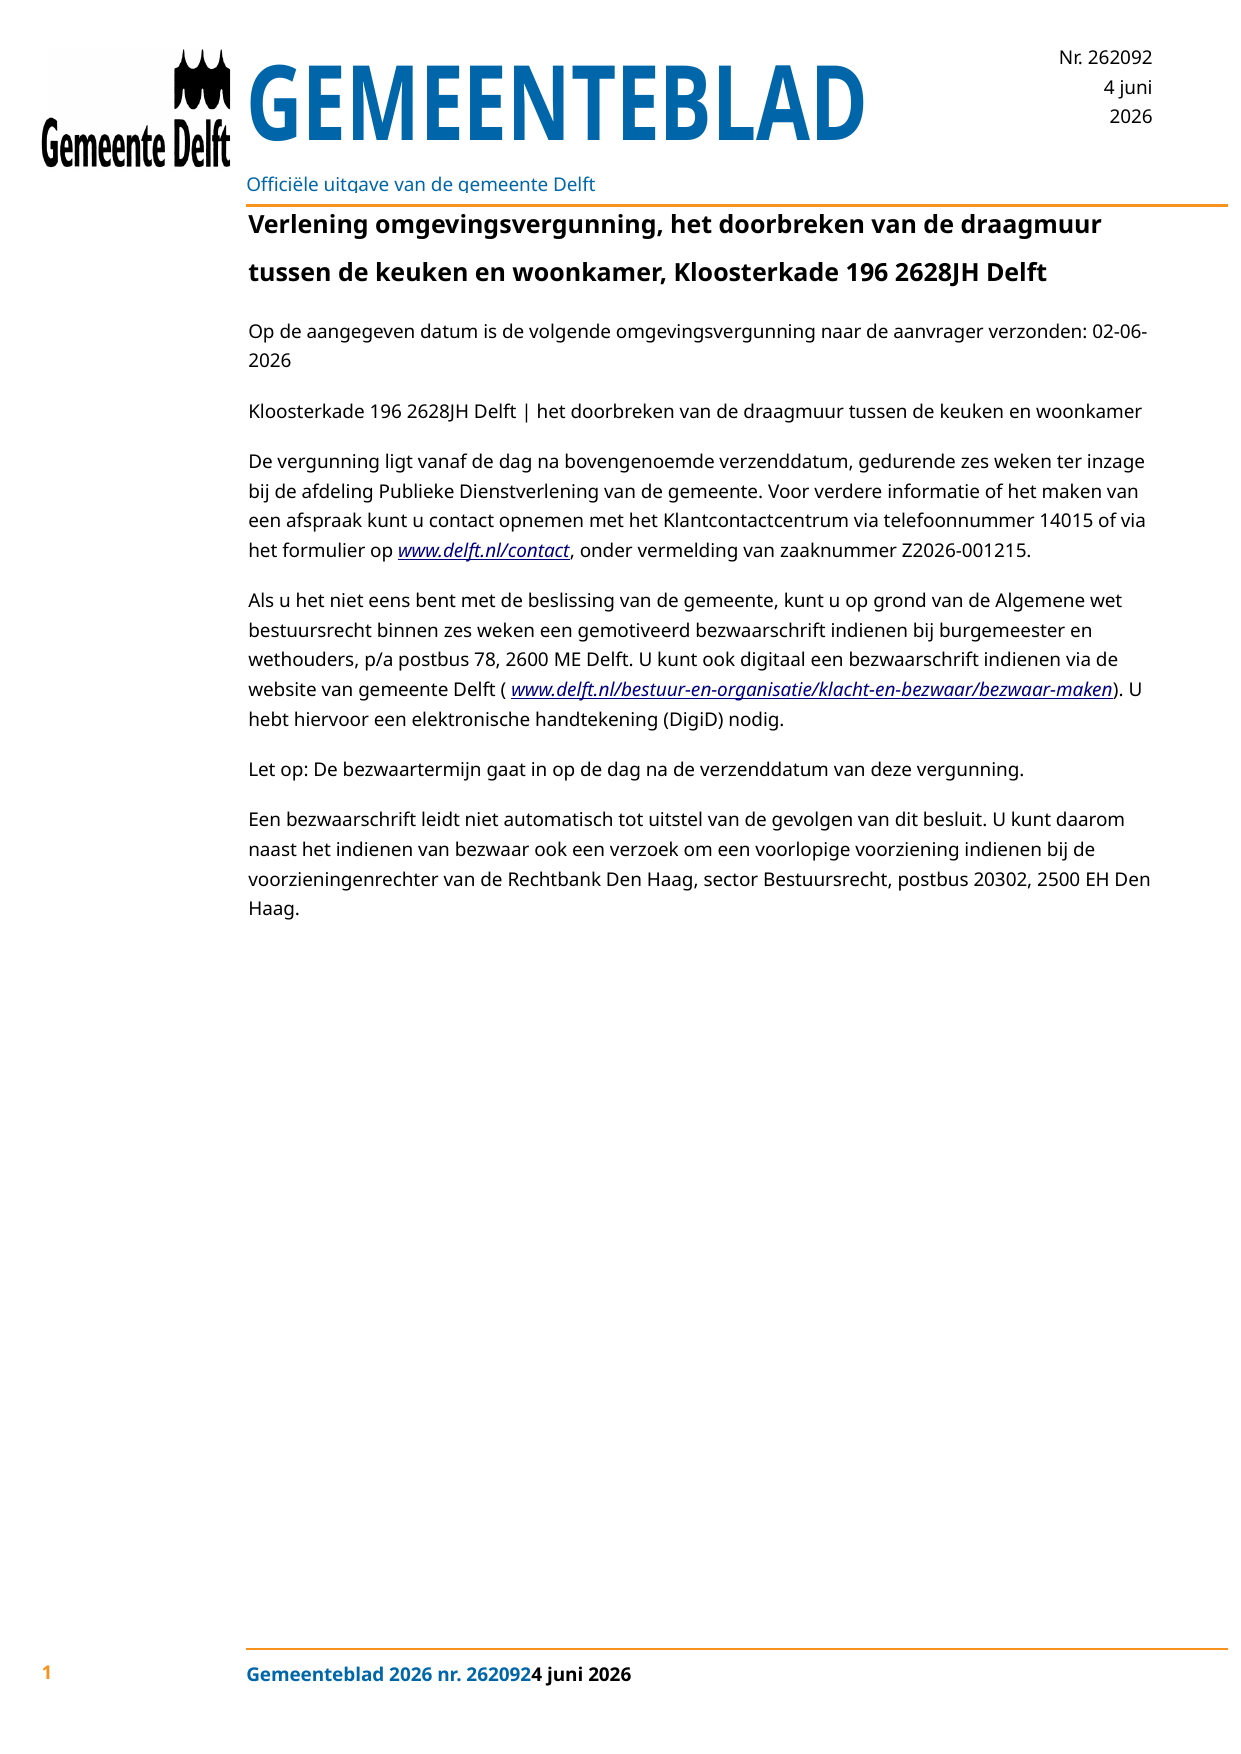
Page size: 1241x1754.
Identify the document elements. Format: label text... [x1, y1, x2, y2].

text Let op: De bezwaartermijn gaat in op de dag na de verzenddatum van deze vergunning. [248, 756, 1152, 782]
picture [41, 47, 231, 172]
text Op de aangegeven datum is de volgende omgevingsvergunning naar de aanvrager verzonden: 02-06-2026 [248, 318, 1152, 373]
text Als u het niet eens bent met de beslissing van de gemeente, kunt u op grond van de Algemene wet bestuursrecht binnen zes weken een gemotiveerd bezwaarschrift indienen bij burgemeester en wethouders, p/a postbus 78, 2600 ME Delft. U kunt ook digitaal een bezwaarschrift indienen via de website van gemeente Delft ( www.delft.nl/bestuur-en-organisatie/klacht-en-bezwaar/bezwaar-maken). U hebt hiervoor een elektronische handtekening (DigiD) nodig. [248, 587, 1152, 732]
text Een bezwaarschrift leidt niet automatisch tot uitstel van de gevolgen van dit besluit. U kunt daarom naast het indienen van bezwaar ook een verzoek om een voorlopige voorziening indienen bij de voorzieningenrechter van de Rechtbank Den Haag, sector Bestuursrecht, postbus 20302, 2500 EH Den Haag. [248, 807, 1152, 921]
text Verlening omgevingsvergunning, het doorbreken van de draagmuur tussen de keuken en woonkamer, Kloosterkade 196 2628JH Delft [248, 207, 1152, 288]
text Kloosterkade 196 2628JH Delft | het doorbreken van de draagmuur tussen de keuken en woonkamer [248, 398, 1152, 424]
text De vergunning ligt vanaf de dag na bovengenoemde verzenddatum, gedurende zes weken ter inzage bij de afdeling Publieke Dienstverlening van de gemeente. Voor verdere informatie of het maken van een afspraak kunt u contact opnemen met het Klantcontactcentrum via telefoonnummer 14015 of via het formulier op www.delft.nl/contact, onder vermelding van zaaknummer Z2026-001215. [248, 448, 1152, 563]
